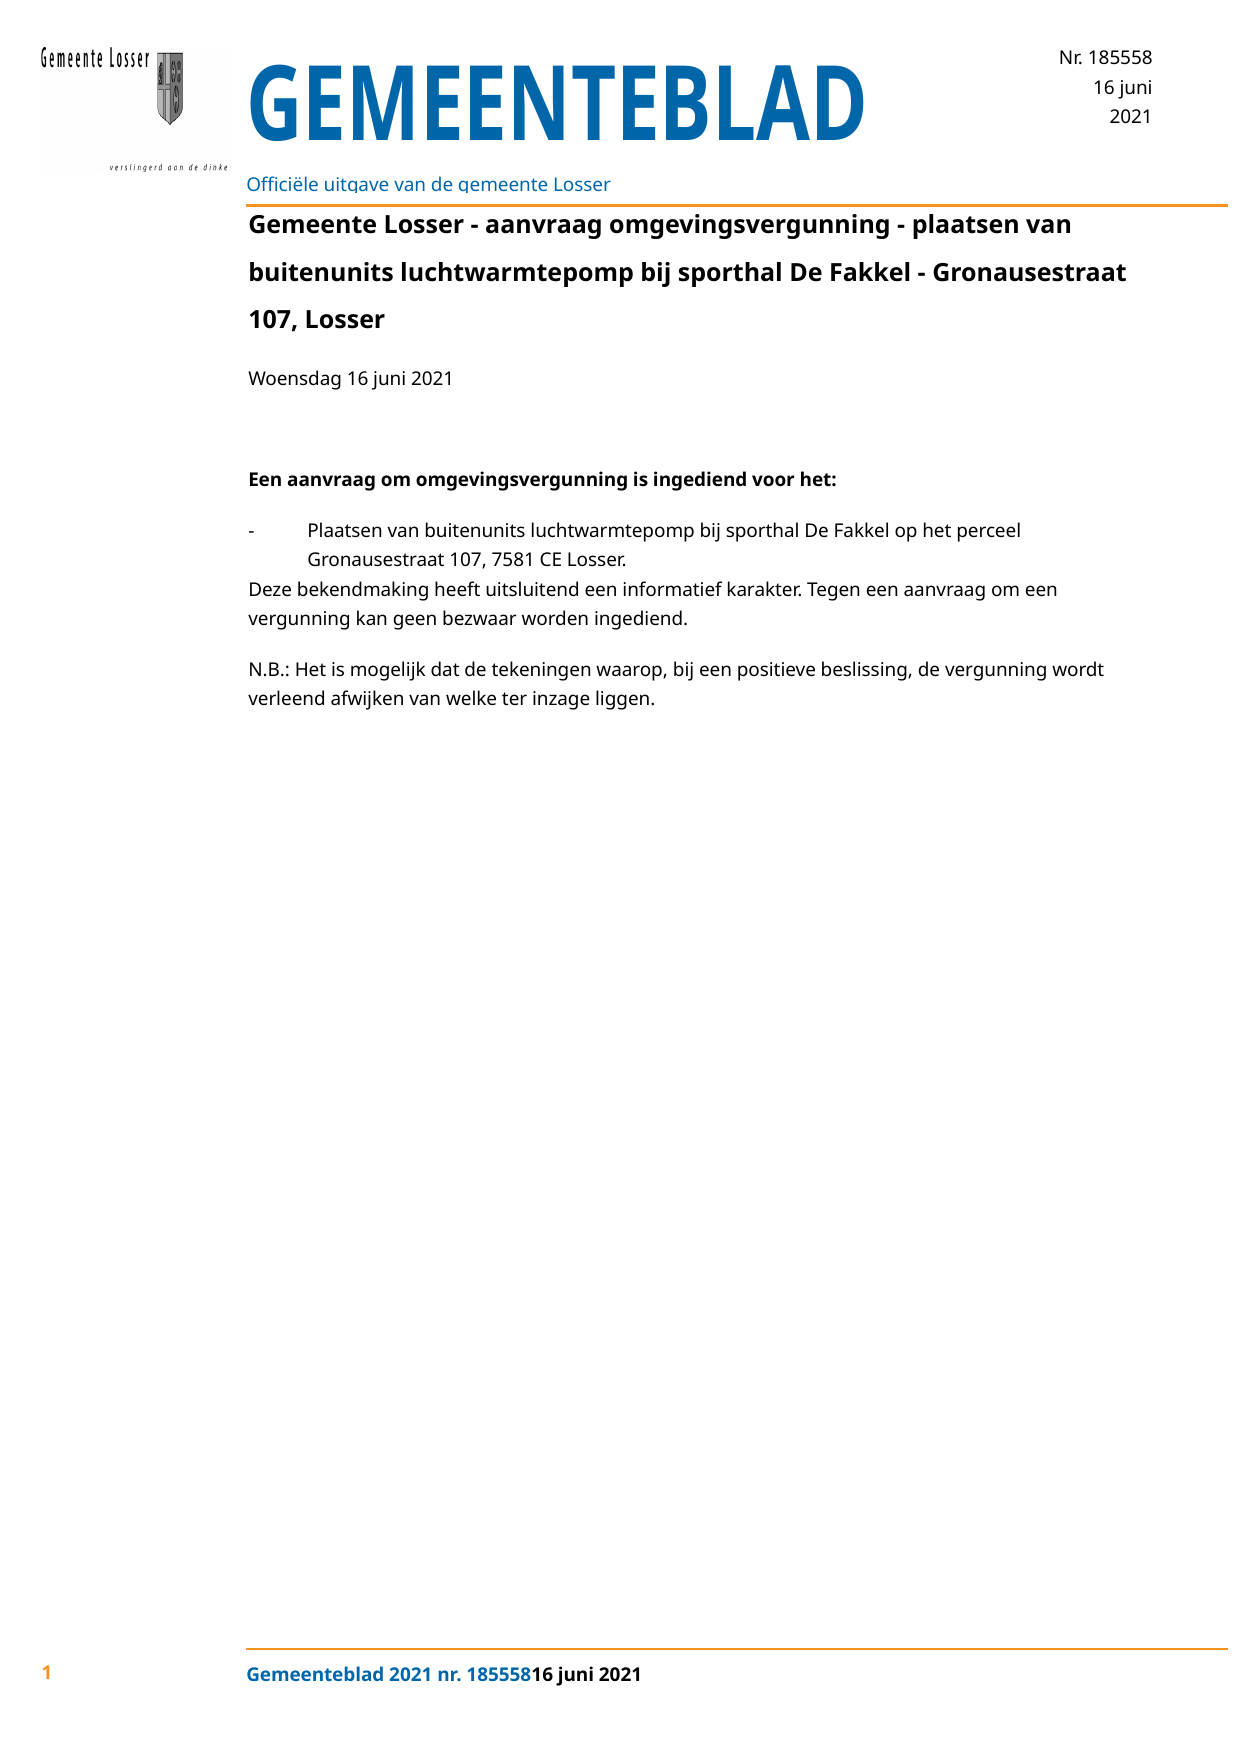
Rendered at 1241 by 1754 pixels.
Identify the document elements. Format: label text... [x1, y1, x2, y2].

text Een aanvraag om omgevingsvergunning is ingediend voor het: [248, 466, 1152, 492]
text Deze bekendmaking heeft uitsluitend een informatief karakter. Tegen een aanvraag om een vergunning kan geen bezwaar worden ingediend. [248, 576, 1152, 631]
picture [41, 47, 231, 172]
text Gemeente Losser - aanvraag omgevingsvergunning - plaatsen van buitenunits luchtwarmtepomp bij sporthal De Fakkel - Gronausestraat 107, Losser [248, 207, 1152, 336]
list Plaatsen van buitenunits luchtwarmtepomp bij sporthal De Fakkel op het perceel Gronausestraat 107, 7581 CE Losser. [248, 517, 1152, 572]
text Woensdag 16 juni 2021 [248, 366, 1152, 391]
text N.B.: Het is mogelijk dat de tekeningen waarop, bij een positieve beslissing, de vergunning wordt verleend afwijken van welke ter inzage liggen. [248, 656, 1152, 711]
